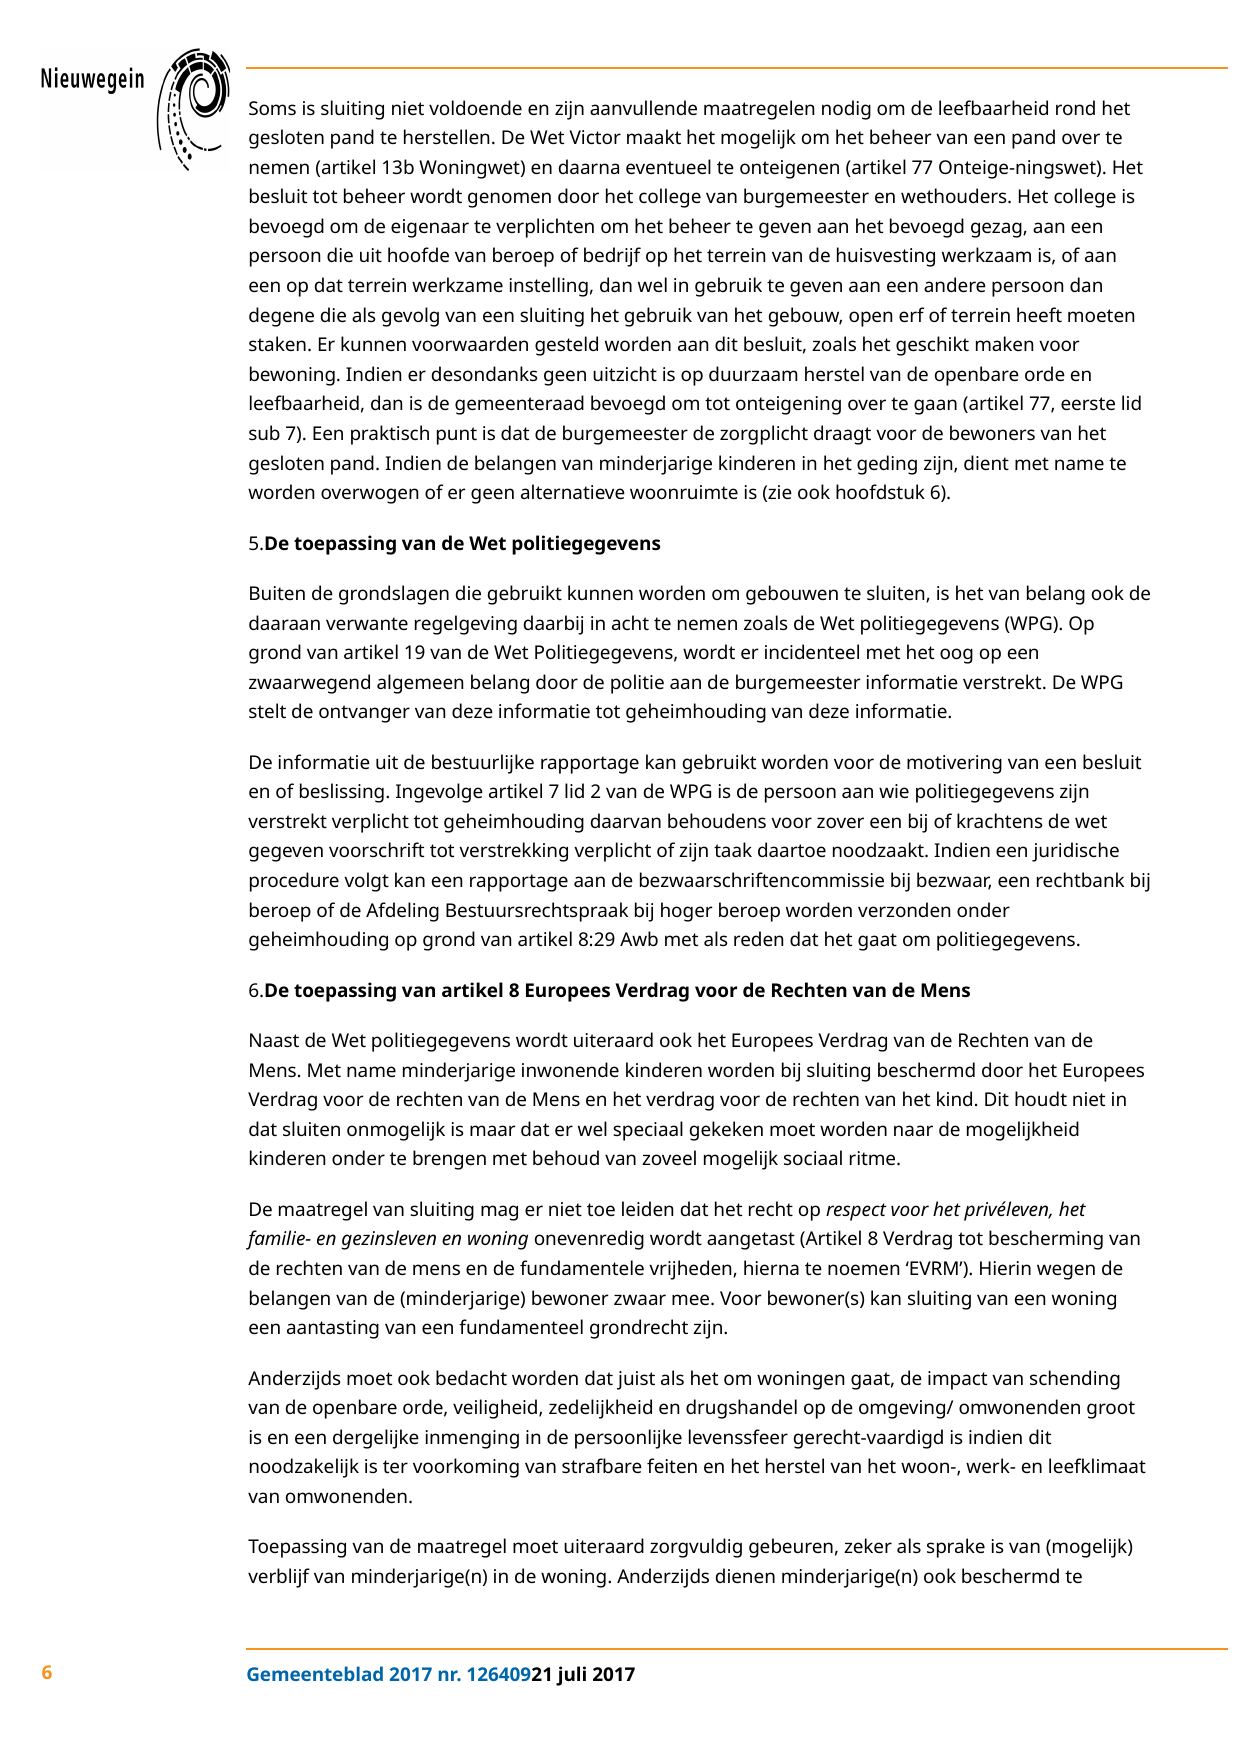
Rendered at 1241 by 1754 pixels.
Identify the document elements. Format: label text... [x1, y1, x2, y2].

picture [41, 47, 231, 172]
text Naast de Wet politiegegevens wordt uiteraard ook het Europees Verdrag van de Rechten van de Mens. Met name minderjarige inwonende kinderen worden bij sluiting beschermd door het Europees Verdrag voor de rechten van de Mens en het verdrag voor de rechten van het kind. Dit houdt niet in dat sluiten onmogelijk is maar dat er wel speciaal gekeken moet worden naar de mogelijkheid kinderen onder te brengen met behoud van zoveel mogelijk sociaal ritme. [248, 1027, 1152, 1171]
text Toepassing van de maatregel moet uiteraard zorgvuldig gebeuren, zeker als sprake is van (mogelijk) verblijf van minderjarige(n) in de woning. Anderzijds dienen minderjarige(n) ook beschermd te [248, 1533, 1152, 1589]
text Buiten de grondslagen die gebruikt kunnen worden om gebouwen te sluiten, is het van belang ook de daaraan verwante regelgeving daarbij in acht te nemen zoals de Wet politiegegevens (WPG). Op grond van artikel 19 van de Wet Politiegegevens, wordt er incidenteel met het oog op een zwaarwegend algemeen belang door de politie aan de burgemeester informatie verstrekt. De WPG stelt de ontvanger van deze informatie tot geheimhouding van deze informatie. [248, 580, 1152, 724]
text 6.De toepassing van artikel 8 Europees Verdrag voor de Rechten van de Mens [248, 977, 1152, 1003]
text Anderzijds moet ook bedacht worden dat juist als het om woningen gaat, de impact van schending van de openbare orde, veiligheid, zedelijkheid en drugshandel op de omgeving/ omwonenden groot is en een dergelijke inmenging in de persoonlijke levenssfeer gerecht-vaardigd is indien dit noodzakelijk is ter voorkoming van strafbare feiten en het herstel van het woon-, werk- en leefklimaat van omwonenden. [248, 1365, 1152, 1509]
text De informatie uit de bestuurlijke rapportage kan gebruikt worden voor de motivering van een besluit en of beslissing. Ingevolge artikel 7 lid 2 van de WPG is de persoon aan wie politiegegevens zijn verstrekt verplicht tot geheimhouding daarvan behoudens voor zover een bij of krachtens de wet gegeven voorschrift tot verstrekking verplicht of zijn taak daartoe noodzaakt. Indien een juridische procedure volgt kan een rapportage aan de bezwaarschriftencommissie bij bezwaar, een rechtbank bij beroep of de Afdeling Bestuursrechtspraak bij hoger beroep worden verzonden onder geheimhouding op grond van artikel 8:29 Awb met als reden dat het gaat om politiegegevens. [248, 749, 1152, 952]
text Soms is sluiting niet voldoende en zijn aanvullende maatregelen nodig om de leefbaarheid rond het gesloten pand te herstellen. De Wet Victor maakt het mogelijk om het beheer van een pand over te nemen (artikel 13b Woningwet) en daarna eventueel te onteigenen (artikel 77 Onteige-ningswet). Het besluit tot beheer wordt genomen door het college van burgemeester en wethouders. Het college is bevoegd om de eigenaar te verplichten om het beheer te geven aan het bevoegd gezag, aan een persoon die uit hoofde van beroep of bedrijf op het terrein van de huisvesting werkzaam is, of aan een op dat terrein werkzame instelling, dan wel in gebruik te geven aan een andere persoon dan degene die als gevolg van een sluiting het gebruik van het gebouw, open erf of terrein heeft moeten staken. Er kunnen voorwaarden gesteld worden aan dit besluit, zoals het geschikt maken voor bewoning. Indien er desondanks geen uitzicht is op duurzaam herstel van de openbare orde en leefbaarheid, dan is de gemeenteraad bevoegd om tot onteigening over te gaan (artikel 77, eerste lid sub 7). Een praktisch punt is dat de burgemeester de zorgplicht draagt voor de bewoners van het gesloten pand. Indien de belangen van minderjarige kinderen in het geding zijn, dient met name te worden overwogen of er geen alternatieve woonruimte is (zie ook hoofdstuk 6). [248, 95, 1152, 505]
text 5.De toepassing van de Wet politiegegevens [248, 530, 1152, 556]
text De maatregel van sluiting mag er niet toe leiden dat het recht op respect voor het privéleven, het familie- en gezinsleven en woning onevenredig wordt aangetast (Artikel 8 Verdrag tot bescherming van de rechten van de mens en de fundamentele vrijheden, hierna te noemen ‘EVRM’). Hierin wegen de belangen van de (minderjarige) bewoner zwaar mee. Voor bewoner(s) kan sluiting van een woning een aantasting van een fundamenteel grondrecht zijn. [248, 1196, 1152, 1340]
